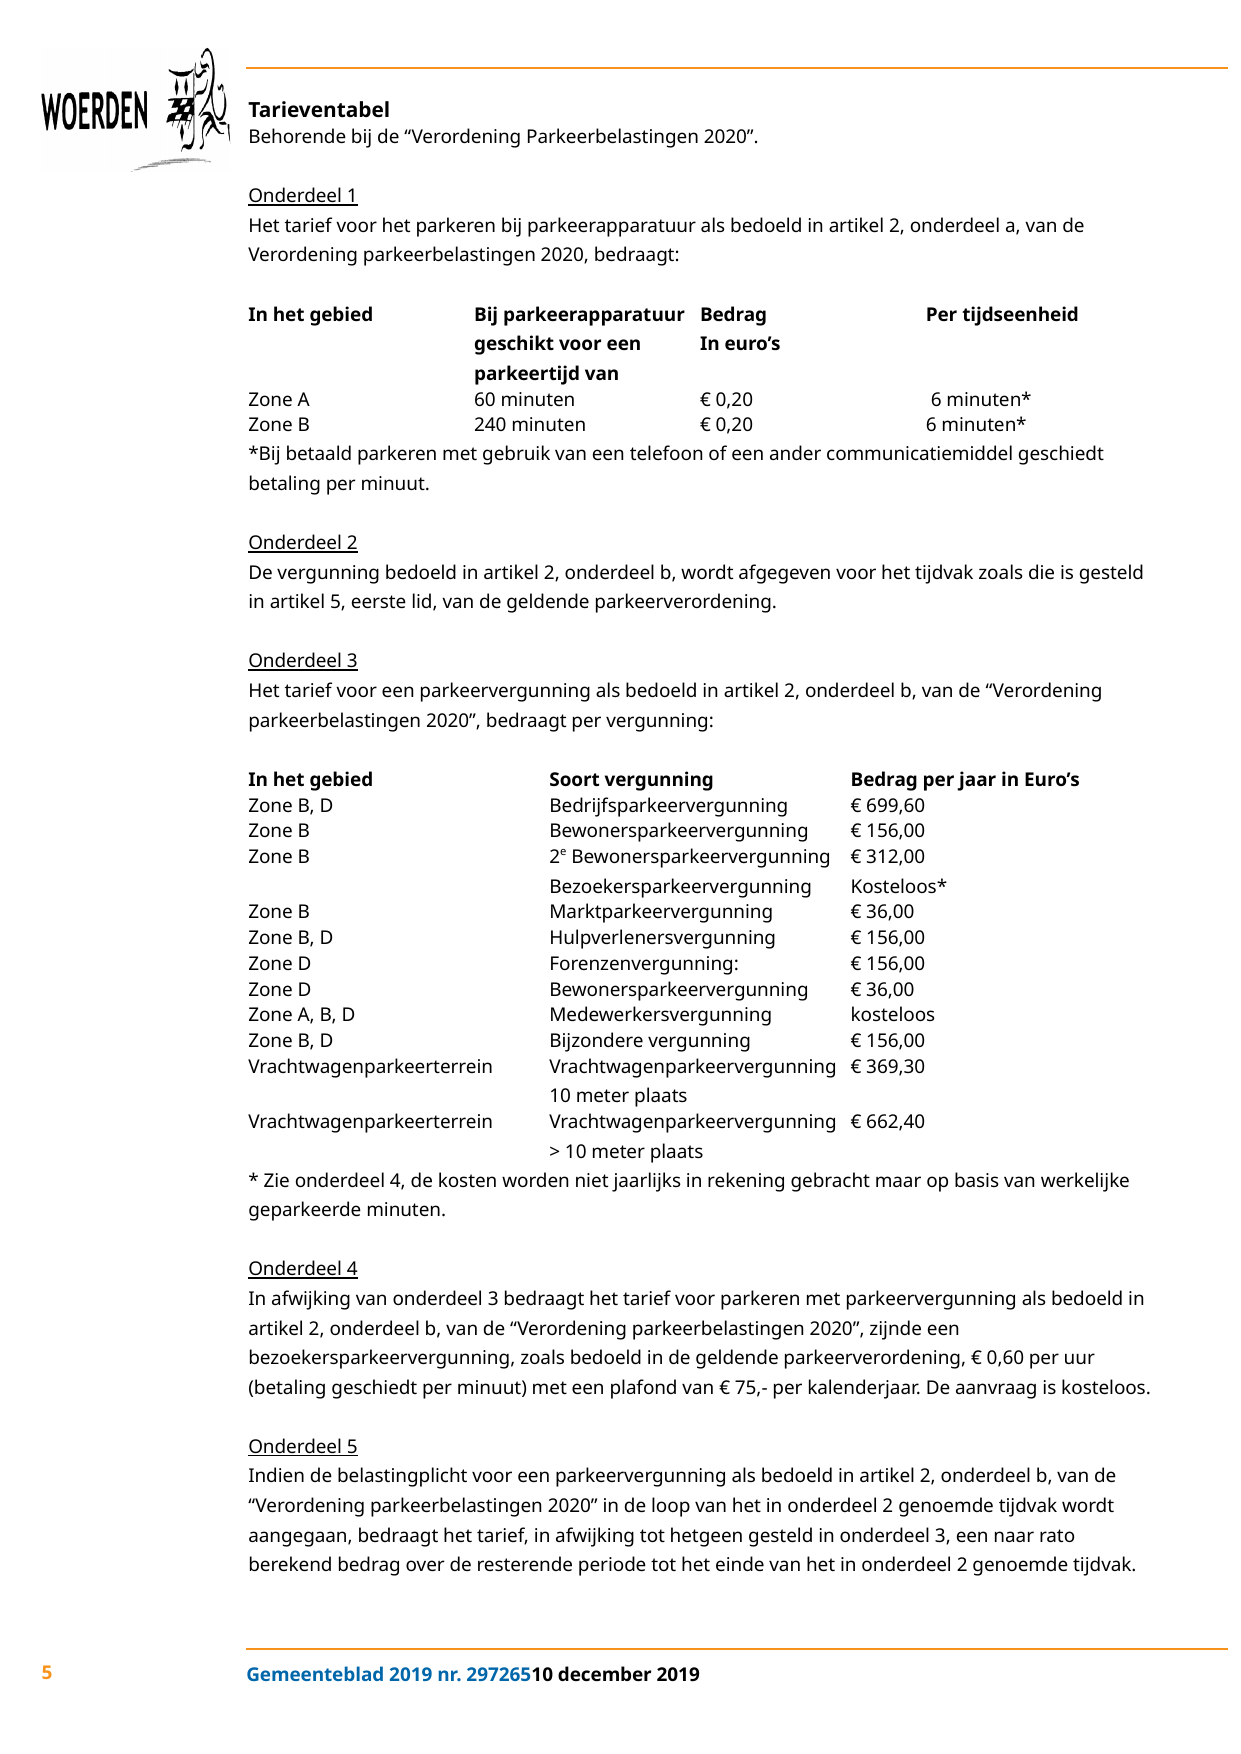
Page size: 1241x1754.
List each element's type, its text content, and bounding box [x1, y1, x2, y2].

table_cell € 662,40 [850, 1108, 1152, 1163]
table_cell Bewonersparkeervergunning [549, 818, 850, 843]
table_header In het gebied [248, 766, 549, 792]
table_cell Zone D [248, 950, 549, 976]
table_cell Zone B, D [248, 924, 549, 950]
table_cell € 156,00 [850, 818, 1152, 843]
text De vergunning bedoeld in artikel 2, onderdeel b, wordt afgegeven voor het tijdvak zoals die is gesteld in artikel 5, eerste lid, van de geldende parkeerverordening. [248, 559, 1152, 614]
table_cell Vrachtwagenparkeerterrein [248, 1053, 549, 1108]
table_cell 240 minuten [474, 412, 700, 437]
table_cell Forenzenvergunning: [549, 950, 850, 976]
table_cell € 156,00 [850, 1027, 1152, 1053]
table_cell Zone A [248, 386, 474, 412]
table_cell kosteloos [850, 1001, 1152, 1027]
table_header Soort vergunning [549, 766, 850, 792]
table_header Bij parkeerapparatuur geschikt voor een parkeertijd van [474, 301, 700, 386]
text * Zie onderdeel 4, de kosten worden niet jaarlijks in rekening gebracht maar op basis van werkelijke geparkeerde minuten. [248, 1167, 1152, 1222]
text Onderdeel 2 [248, 529, 1152, 555]
table_header Bedrag per jaar in Euro’s [850, 766, 1152, 792]
table_cell Zone D [248, 976, 549, 1001]
table_cell € 36,00 [850, 899, 1152, 924]
table_cell 2e Bewonersparkeervergunning Bezoekersparkeervergunning [549, 843, 850, 898]
table_cell € 699,60 [850, 792, 1152, 817]
table_header In het gebied [248, 301, 474, 386]
table_cell € 369,30 [850, 1053, 1152, 1108]
table_cell Vrachtwagenparkeervergunning 10 meter plaats [549, 1053, 850, 1108]
table_cell € 156,00 [850, 924, 1152, 950]
table_cell Marktparkeervergunning [549, 899, 850, 924]
table_cell € 156,00 [850, 950, 1152, 976]
text *Bij betaald parkeren met gebruik van een telefoon of een ander communicatiemiddel geschiedt betaling per minuut. [248, 441, 1152, 496]
table_cell Zone B, D [248, 792, 549, 817]
table_cell Bedrijfsparkeervergunning [549, 792, 850, 817]
table_cell Zone B [248, 818, 549, 843]
table_cell Zone B [248, 843, 549, 898]
text Het tarief voor een parkeervergunning als bedoeld in artikel 2, onderdeel b, van de “Verordening parkeerbelastingen 2020”, bedraagt per vergunning: [248, 677, 1152, 732]
table_cell € 36,00 [850, 976, 1152, 1001]
table_cell Vrachtwagenparkeerterrein [248, 1108, 549, 1163]
text Het tarief voor het parkeren bij parkeerapparatuur als bedoeld in artikel 2, onderdeel a, van de Verordening parkeerbelastingen 2020, bedraagt: [248, 212, 1152, 267]
table_cell Hulpverlenersvergunning [549, 924, 850, 950]
table_header Bedrag In euro’s [700, 301, 926, 386]
text Indien de belastingplicht voor een parkeervergunning als bedoeld in artikel 2, onderdeel b, van de “Verordening parkeerbelastingen 2020” in de loop van het in onderdeel 2 genoemde tijdvak wordt aangegaan, bedraagt het tarief, in afwijking tot hetgeen gesteld in onderdeel 3, een naar rato berekend bedrag over de resterende periode tot het einde van het in onderdeel 2 genoemde tijdvak. [248, 1463, 1152, 1577]
table_cell 60 minuten [474, 386, 700, 412]
table_cell Zone B [248, 899, 549, 924]
table_cell Vrachtwagenparkeervergunning > 10 meter plaats [549, 1108, 850, 1163]
picture [41, 47, 231, 172]
table_header Per tijdseenheid [926, 301, 1152, 386]
table_cell Bijzondere vergunning [549, 1027, 850, 1053]
text Onderdeel 1 [248, 182, 1152, 208]
table_cell Bewonersparkeervergunning [549, 976, 850, 1001]
table_cell € 0,20 [700, 412, 926, 437]
table_cell Zone B [248, 412, 474, 437]
table_cell Zone B, D [248, 1027, 549, 1053]
text Onderdeel 5 [248, 1433, 1152, 1459]
text Onderdeel 3 [248, 648, 1152, 673]
table_cell € 312,00 Kosteloos* [850, 843, 1152, 898]
table_cell Medewerkersvergunning [549, 1001, 850, 1027]
table_cell 6 minuten* [926, 386, 1152, 412]
text Tarieventabel [248, 95, 1152, 123]
table_cell € 0,20 [700, 386, 926, 412]
table_cell Zone A, B, D [248, 1001, 549, 1027]
table_cell 6 minuten* [926, 412, 1152, 437]
text Behorende bij de “Verordening Parkeerbelastingen 2020”. [248, 123, 1152, 149]
text In afwijking van onderdeel 3 bedraagt het tarief voor parkeren met parkeervergunning als bedoeld in artikel 2, onderdeel b, van de “Verordening parkeerbelastingen 2020”, zijnde een bezoekersparkeervergunning, zoals bedoeld in de geldende parkeerverordening, € 0,60 per uur (betaling geschiedt per minuut) met een plafond van € 75,- per kalenderjaar. De aanvraag is kosteloos. [248, 1285, 1152, 1399]
text Onderdeel 4 [248, 1256, 1152, 1281]
